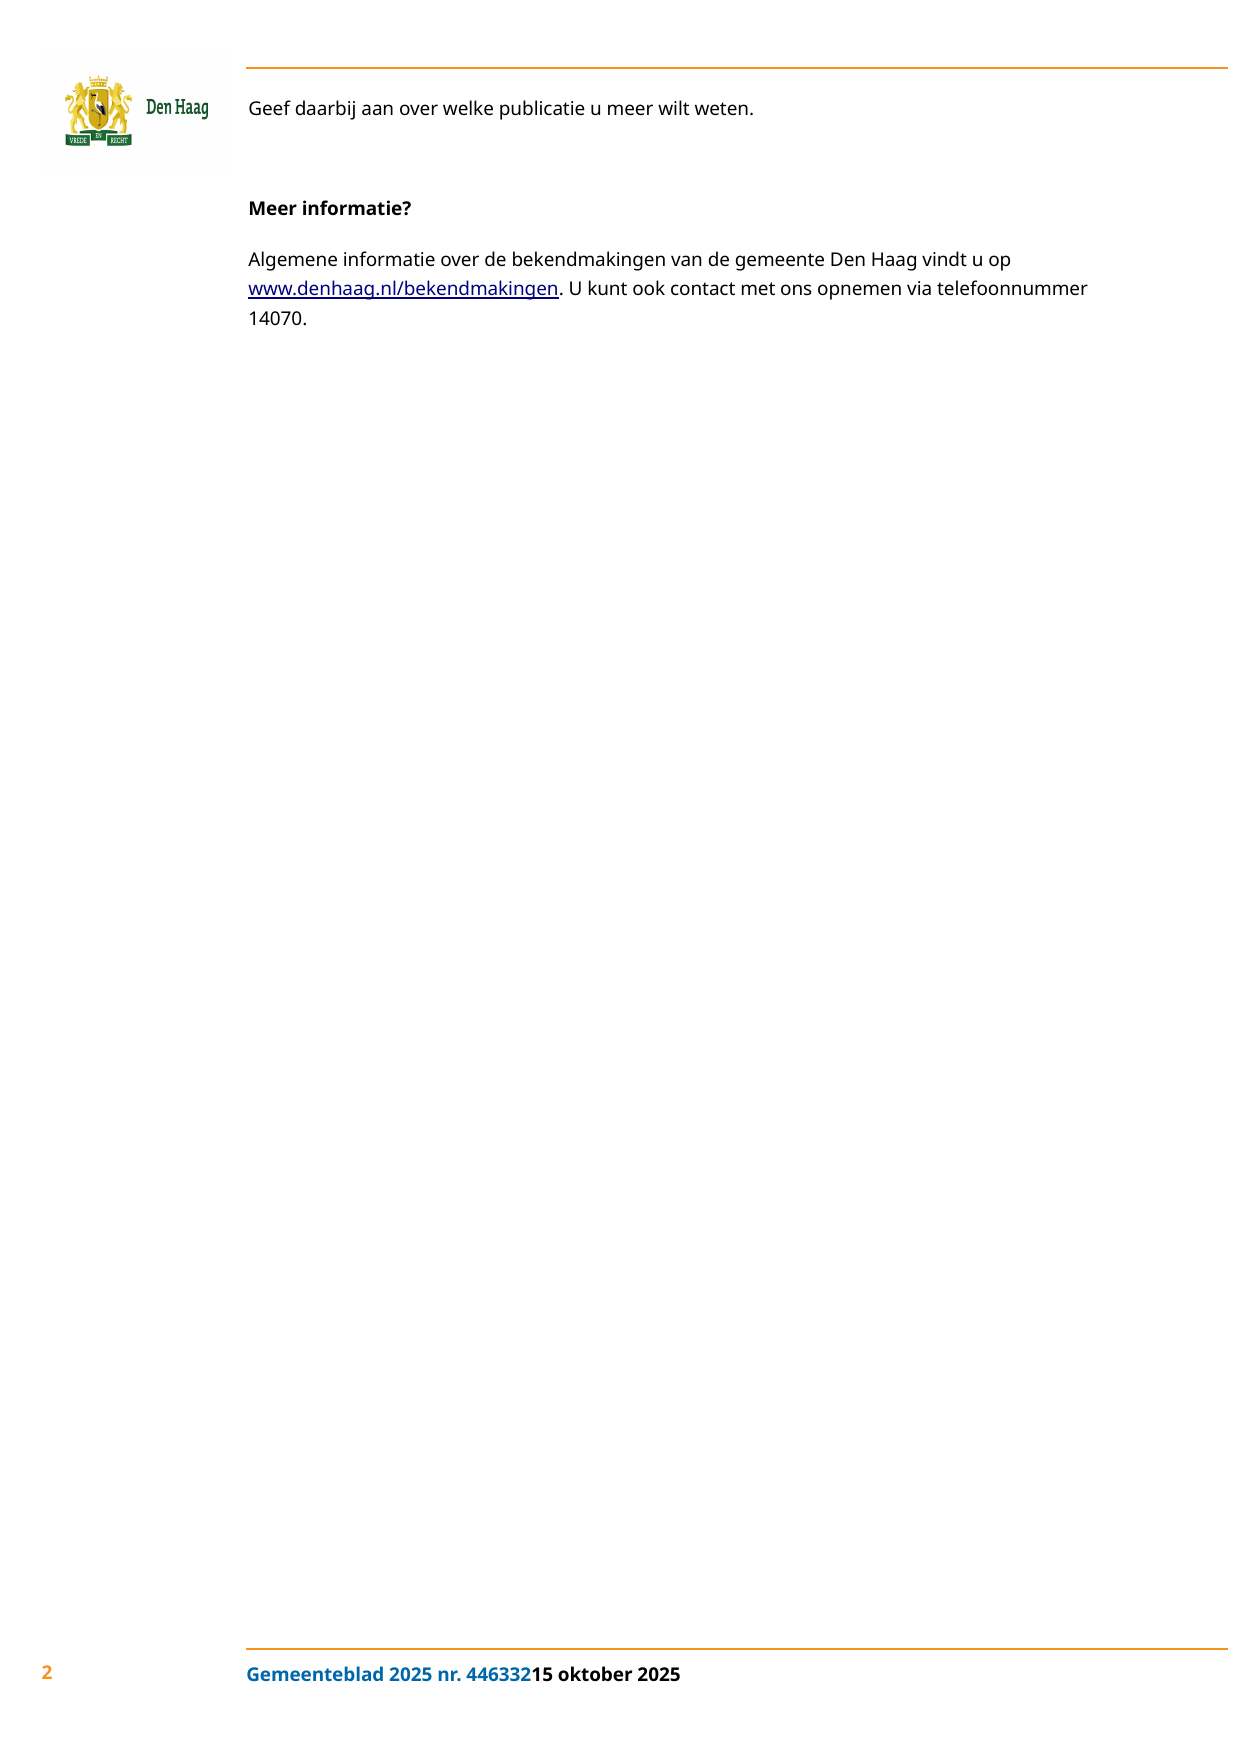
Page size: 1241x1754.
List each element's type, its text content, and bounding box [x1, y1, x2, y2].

picture [41, 47, 231, 172]
text Algemene informatie over de bekendmakingen van de gemeente Den Haag vindt u op www.denhaag.nl/bekendmakingen. U kunt ook contact met ons opnemen via telefoonnummer 14070. [248, 246, 1152, 331]
text Meer informatie? [248, 196, 1152, 221]
text Geef daarbij aan over welke publicatie u meer wilt weten. [248, 95, 1152, 121]
